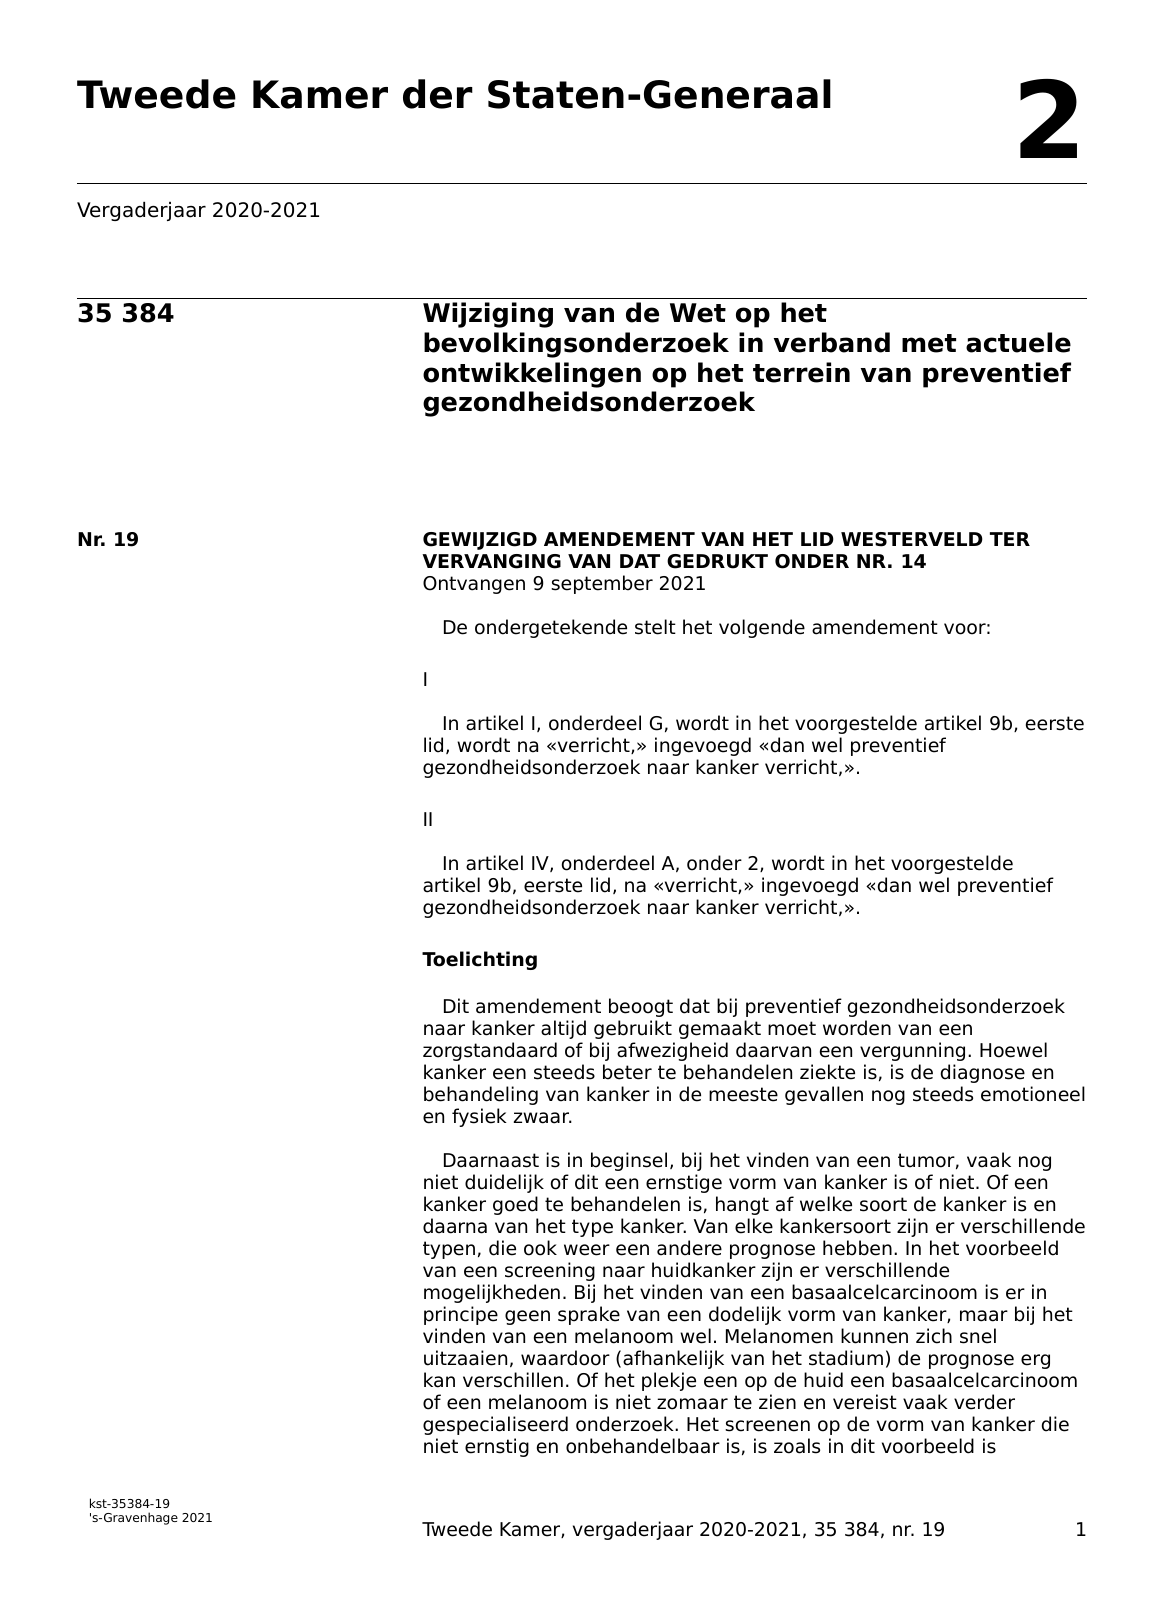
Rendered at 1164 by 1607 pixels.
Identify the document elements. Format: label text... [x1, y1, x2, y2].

text kst-35384-19 [88, 1497, 323, 1511]
subtitle 35 384 Wijziging van de Wet op het bevolkingsonderzoek in verband met actuele ontwikkelingen op het terrein van preventief gezondheidsonderzoek [77, 299, 1087, 418]
text In artikel IV, onderdeel A, onder 2, wordt in het voorgestelde artikel 9b, eerste lid, na «verricht,» ingevoegd «dan wel preventief gezondheidsonderzoek naar kanker verricht,». [422, 853, 1087, 919]
text 's-Gravenhage 2021 [88, 1511, 323, 1525]
subtitle II [422, 809, 1087, 831]
subtitle Toelichting [422, 949, 1087, 971]
text Daarnaast is in beginsel, bij het vinden van een tumor, vaak nog niet duidelijk of dit een ernstige vorm van kanker is of niet. Of een kanker goed te behandelen is, hangt af welke soort de kanker is en daarna van het type kanker. Van elke kankersoort zijn er verschillende typen, die ook weer een andere prognose hebben. In het voorbeeld van een screening naar huidkanker zijn er verschillende mogelijkheden. Bij het vinden van een basaalcelcarcinoom is er in principe geen sprake van een dodelijk vorm van kanker, maar bij het vinden van een melanoom wel. Melanomen kunnen zich snel uitzaaien, waardoor (afhankelijk van het stadium) de prognose erg kan verschillen. Of het plekje een op de huid een basaalcelcarcinoom of een melanoom is niet zomaar te zien en vereist vaak verder gespecialiseerd onderzoek. Het screenen op de vorm van kanker die niet ernstig en onbehandelbaar is, is zoals in dit voorbeeld is [422, 1150, 1087, 1458]
subtitle Nr. 19 GEWIJZIGD AMENDEMENT VAN HET LID WESTERVELD TER VERVANGING VAN DAT GEDRUKT ONDER NR. 14 [77, 529, 1087, 573]
table_cell Vergaderjaar 2020-2021 [77, 184, 1087, 298]
subtitle I [422, 669, 1087, 691]
table_header 2 [886, 59, 1087, 183]
table_header Tweede Kamer der Staten-Generaal [77, 59, 886, 183]
text In artikel I, onderdeel G, wordt in het voorgestelde artikel 9b, eerste lid, wordt na «verricht,» ingevoegd «dan wel preventief gezondheidsonderzoek naar kanker verricht,». [422, 713, 1087, 779]
text De ondergetekende stelt het volgende amendement voor: [422, 617, 1087, 639]
text Dit amendement beoogt dat bij preventief gezondheidsonderzoek naar kanker altijd gebruikt gemaakt moet worden van een zorgstandaard of bij afwezigheid daarvan een vergunning. Hoewel kanker een steeds beter te behandelen ziekte is, is de diagnose en behandeling van kanker in de meeste gevallen nog steeds emotioneel en fysiek zwaar. [422, 996, 1087, 1128]
text Ontvangen 9 september 2021 [422, 573, 1087, 595]
